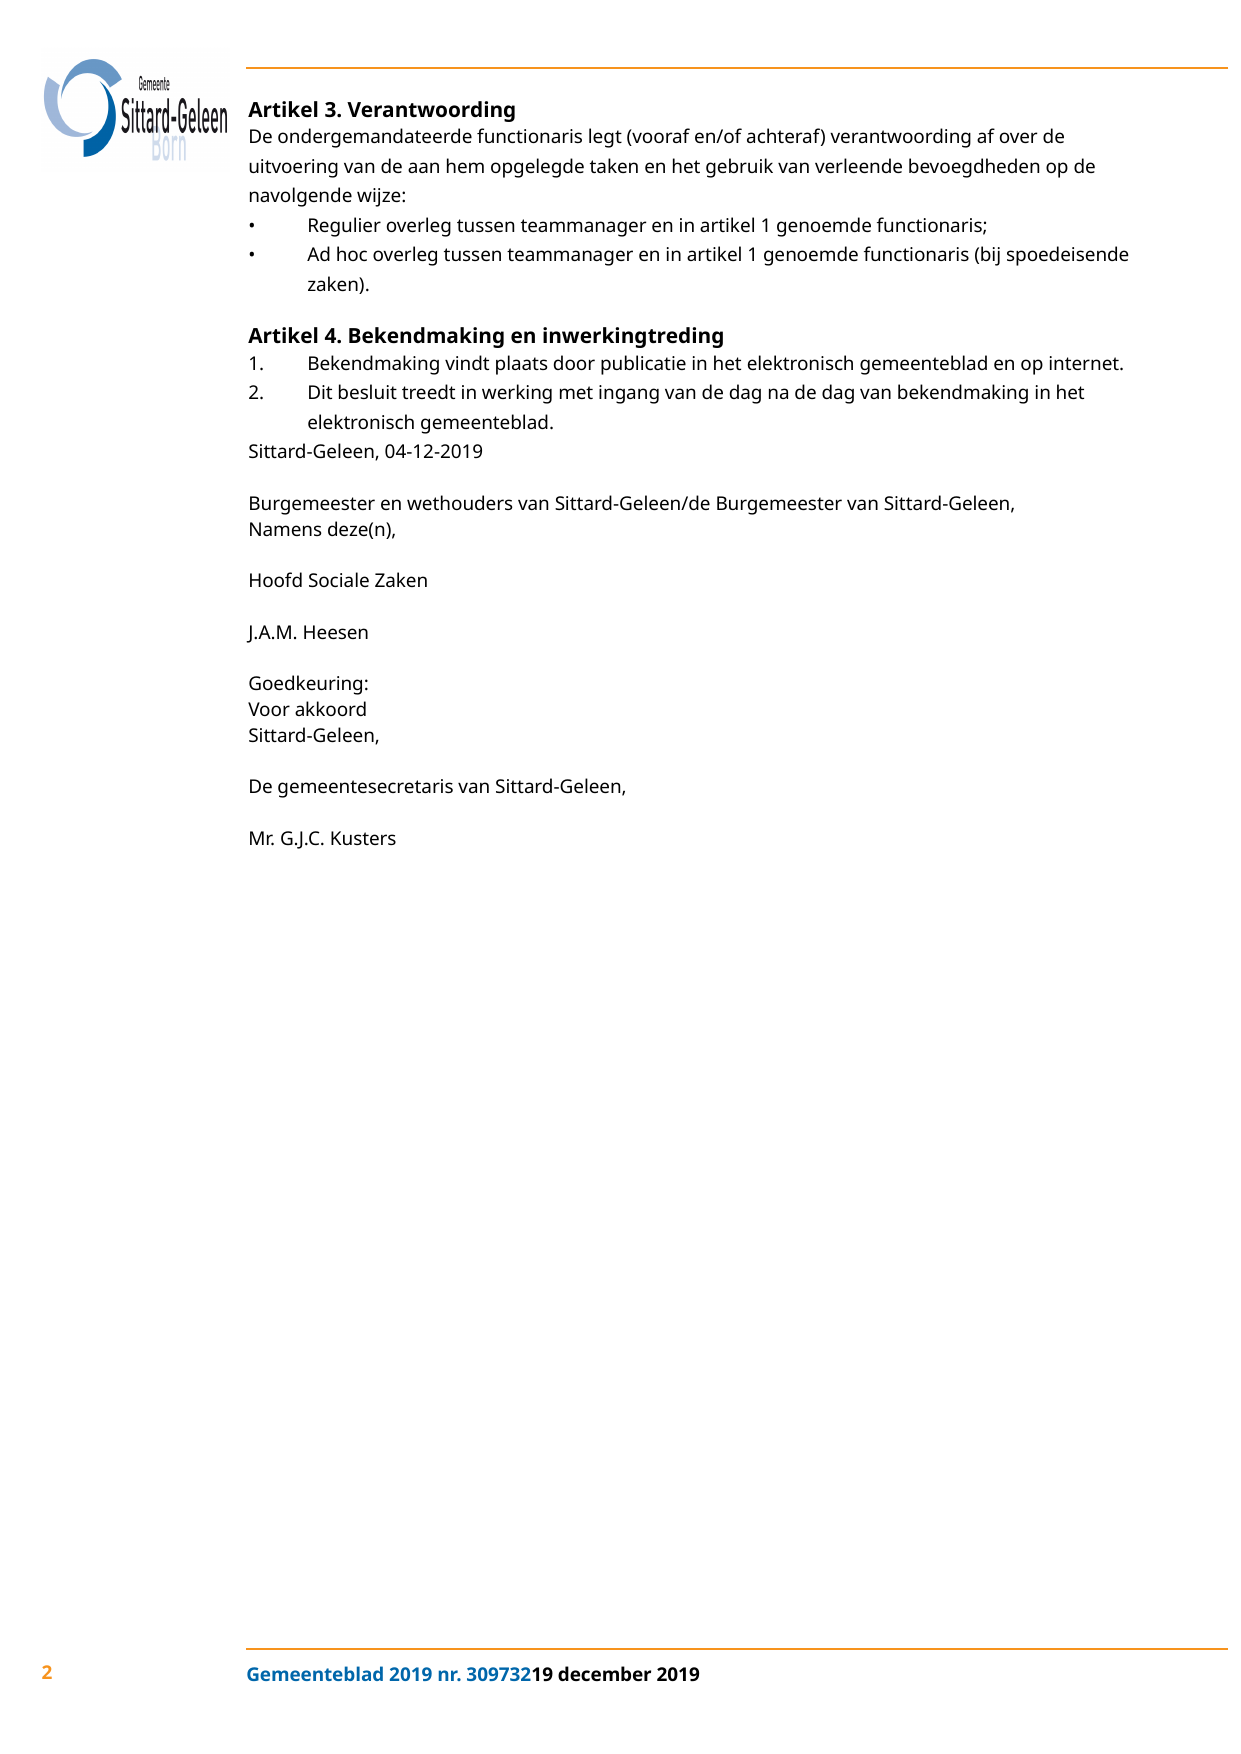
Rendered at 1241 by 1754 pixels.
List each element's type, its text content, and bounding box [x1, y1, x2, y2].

text Artikel 4. Bekendmaking en inwerkingtreding [248, 322, 1152, 350]
text J.A.M. Heesen [248, 619, 1152, 644]
text Sittard-Geleen, 04-12-2019 [248, 439, 1152, 464]
list Bekendmaking vindt plaats door publicatie in het elektronisch gemeenteblad en op internet. [248, 350, 1152, 376]
text Namens deze(n), [248, 516, 1152, 542]
list Regulier overleg tussen teammanager en in artikel 1 genoemde functionaris; [248, 212, 1152, 238]
text De gemeentesecretaris van Sittard-Geleen, [248, 773, 1152, 799]
list Dit besluit treedt in werking met ingang van de dag na de dag van bekendmaking in het elektronisch gemeenteblad. [248, 379, 1152, 435]
picture [41, 47, 231, 172]
text Sittard-Geleen, [248, 722, 1152, 747]
list Ad hoc overleg tussen teammanager en in artikel 1 genoemde functionaris (bij spoedeisende zaken). [248, 242, 1152, 297]
text Hoofd Sociale Zaken [248, 567, 1152, 593]
text De ondergemandateerde functionaris legt (vooraf en/of achteraf) verantwoording af over de uitvoering van de aan hem opgelegde taken en het gebruik van verleende bevoegdheden op de navolgende wijze: [248, 123, 1152, 208]
text Voor akkoord [248, 696, 1152, 722]
text Mr. G.J.C. Kusters [248, 825, 1152, 850]
text Burgemeester en wethouders van Sittard-Geleen/de Burgemeester van Sittard-Geleen, [248, 490, 1152, 516]
text Goedkeuring: [248, 670, 1152, 696]
text Artikel 3. Verantwoording [248, 95, 1152, 123]
